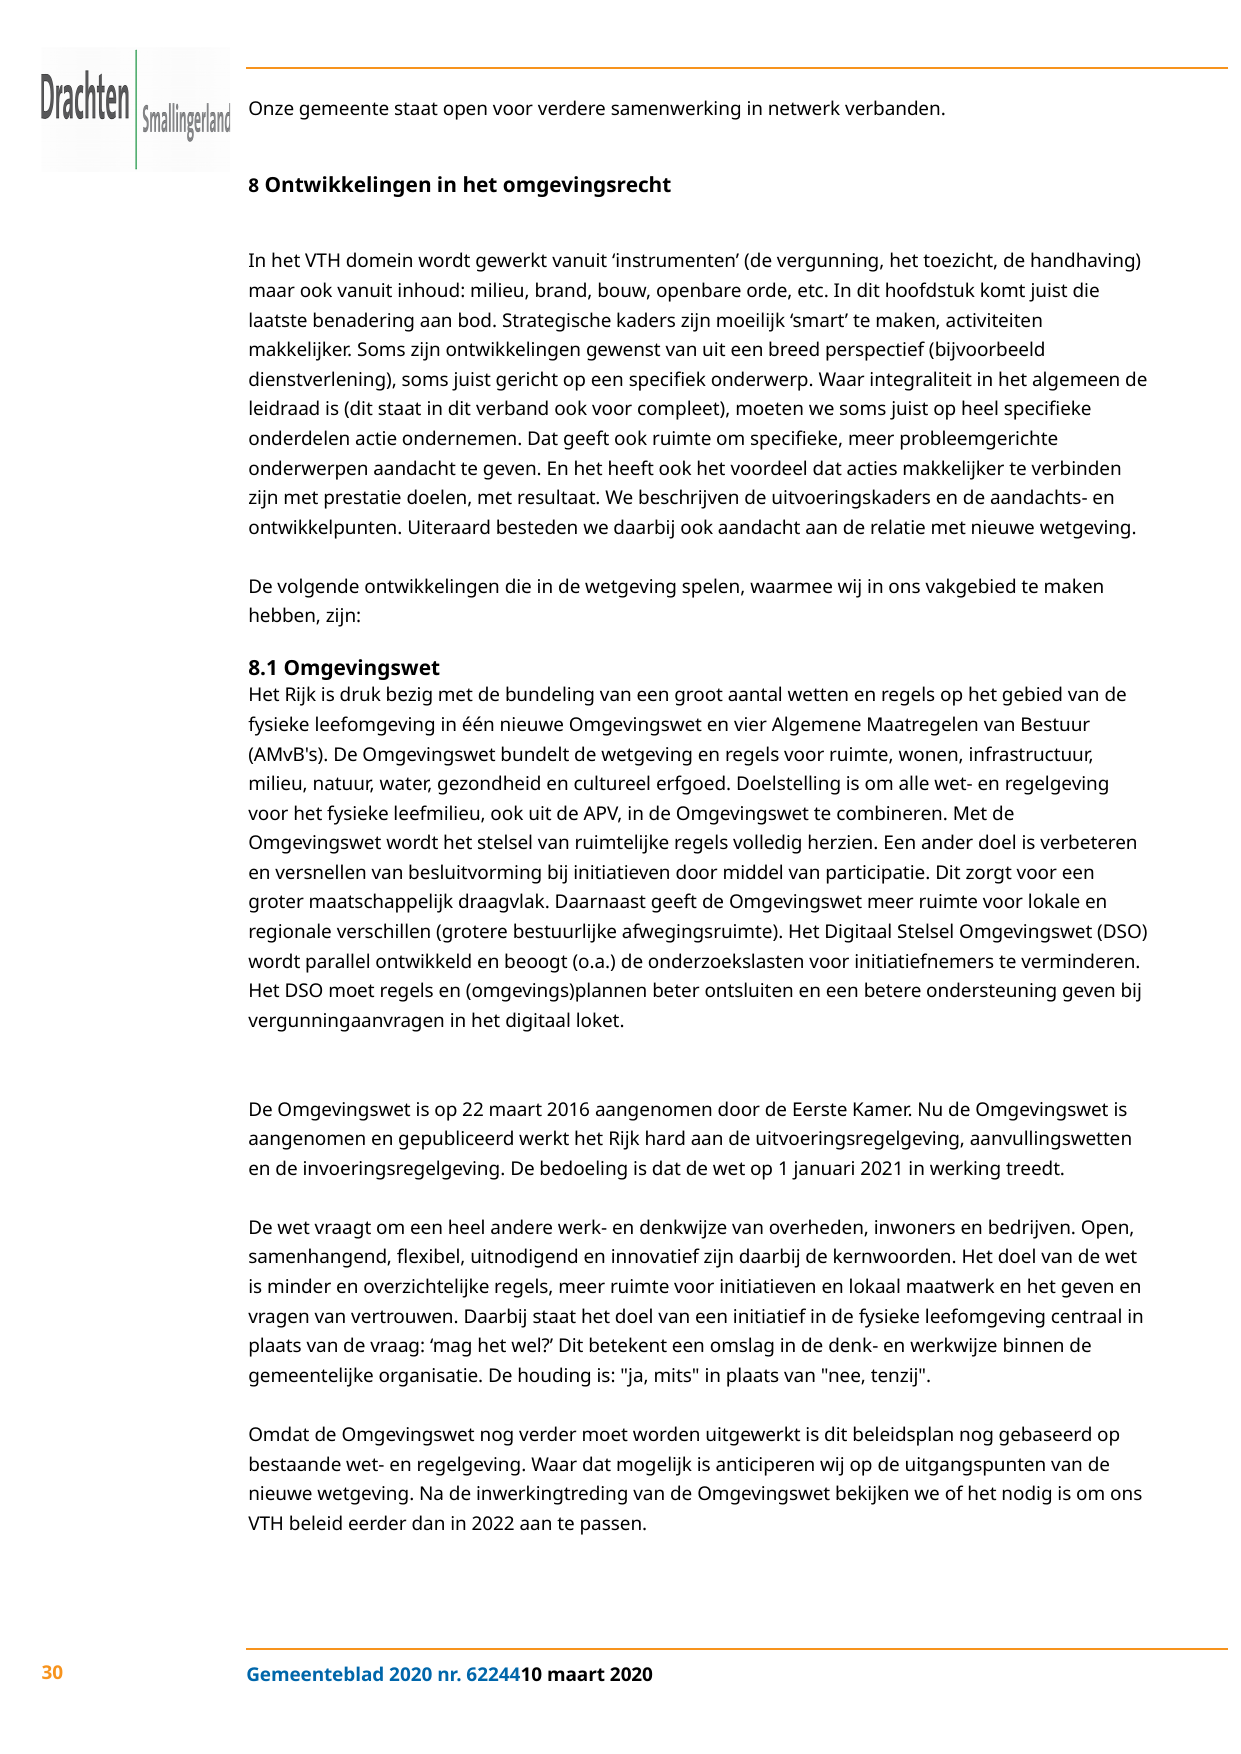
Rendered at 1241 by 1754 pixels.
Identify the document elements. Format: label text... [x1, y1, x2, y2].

text De volgende ontwikkelingen die in de wetgeving spelen, waarmee wij in ons vakgebied te maken hebben, zijn: [248, 573, 1152, 628]
text In het VTH domein wordt gewerkt vanuit ‘instrumenten’ (de vergunning, het toezicht, de handhaving) maar ook vanuit inhoud: milieu, brand, bouw, openbare orde, etc. In dit hoofdstuk komt juist die laatste benadering aan bod. Strategische kaders zijn moeilijk ‘smart’ te maken, activiteiten makkelijker. Soms zijn ontwikkelingen gewenst van uit een breed perspectief (bijvoorbeeld dienstverlening), soms juist gericht op een specifiek onderwerp. Waar integraliteit in het algemeen de leidraad is (dit staat in dit verband ook voor compleet), moeten we soms juist op heel specifieke onderdelen actie ondernemen. Dat geeft ook ruimte om specifieke, meer probleemgerichte onderwerpen aandacht te geven. En het heeft ook het voordeel dat acties makkelijker te verbinden zijn met prestatie doelen, met resultaat. We beschrijven de uitvoeringskaders en de aandachts- en ontwikkelpunten. Uiteraard besteden we daarbij ook aandacht aan de relatie met nieuwe wetgeving. [248, 248, 1152, 540]
text 8.1 Omgevingswet [248, 653, 1152, 682]
text 8 Ontwikkelingen in het omgevingsrecht [248, 170, 1152, 198]
text De Omgevingswet is op 22 maart 2016 aangenomen door de Eerste Kamer. Nu de Omgevingswet is aangenomen en gepubliceerd werkt het Rijk hard aan de uitvoeringsregelgeving, aanvullingswetten en de invoeringsregelgeving. De bedoeling is dat de wet op 1 januari 2021 in werking treedt. [248, 1096, 1152, 1181]
text Omdat de Omgevingswet nog verder moet worden uitgewerkt is dit beleidsplan nog gebaseerd op bestaande wet- en regelgeving. Waar dat mogelijk is anticiperen wij op de uitgangspunten van de nieuwe wetgeving. Na de inwerkingtreding van de Omgevingswet bekijken we of het nodig is om ons VTH beleid eerder dan in 2022 aan te passen. [248, 1421, 1152, 1536]
text Het Rijk is druk bezig met de bundeling van een groot aantal wetten en regels op het gebied van de fysieke leefomgeving in één nieuwe Omgevingswet en vier Algemene Maatregelen van Bestuur (AMvB's). De Omgevingswet bundelt de wetgeving en regels voor ruimte, wonen, infrastructuur, milieu, natuur, water, gezondheid en cultureel erfgoed. Doelstelling is om alle wet- en regelgeving voor het fysieke leefmilieu, ook uit de APV, in de Omgevingswet te combineren. Met de Omgevingswet wordt het stelsel van ruimtelijke regels volledig herzien. Een ander doel is verbeteren en versnellen van besluitvorming bij initiatieven door middel van participatie. Dit zorgt voor een groter maatschappelijk draagvlak. Daarnaast geeft de Omgevingswet meer ruimte voor lokale en regionale verschillen (grotere bestuurlijke afwegingsruimte). Het Digitaal Stelsel Omgevingswet (DSO) wordt parallel ontwikkeld en beoogt (o.a.) de onderzoekslasten voor initiatiefnemers te verminderen. Het DSO moet regels en (omgevings)plannen beter ontsluiten en een betere ondersteuning geven bij vergunningaanvragen in het digitaal loket. [248, 682, 1152, 1033]
text De wet vraagt om een heel andere werk- en denkwijze van overheden, inwoners en bedrijven. Open, samenhangend, flexibel, uitnodigend en innovatief zijn daarbij de kernwoorden. Het doel van de wet is minder en overzichtelijke regels, meer ruimte voor initiatieven en lokaal maatwerk en het geven en vragen van vertrouwen. Daarbij staat het doel van een initiatief in de fysieke leefomgeving centraal in plaats van de vraag: ‘mag het wel?’ Dit betekent een omslag in de denk- en werkwijze binnen de gemeentelijke organisatie. De houding is: "ja, mits" in plaats van "nee, tenzij". [248, 1214, 1152, 1388]
text Onze gemeente staat open voor verdere samenwerking in netwerk verbanden. [248, 95, 1152, 121]
picture [41, 47, 231, 172]
